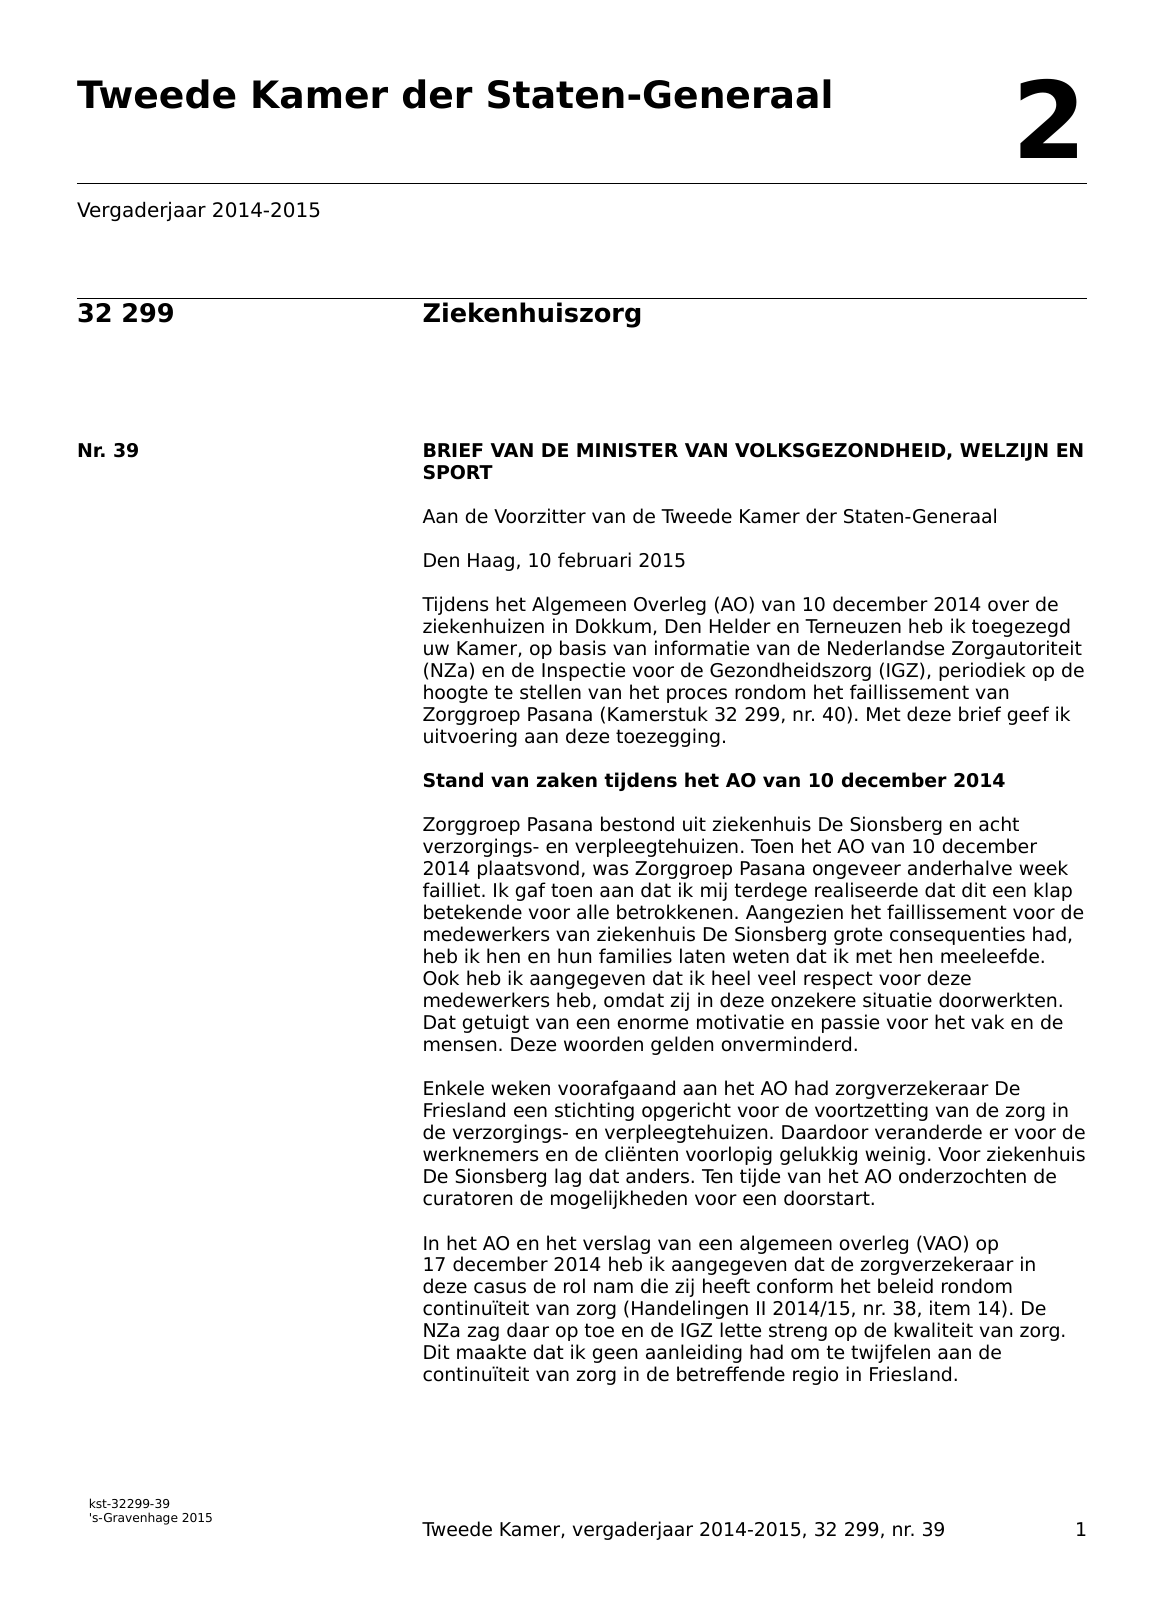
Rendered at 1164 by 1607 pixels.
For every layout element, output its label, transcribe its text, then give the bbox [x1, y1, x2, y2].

text Zorggroep Pasana bestond uit ziekenhuis De Sionsberg en acht verzorgings- en verpleegtehuizen. Toen het AO van 10 december 2014 plaatsvond, was Zorggroep Pasana ongeveer anderhalve week failliet. Ik gaf toen aan dat ik mij terdege realiseerde dat dit een klap betekende voor alle betrokkenen. Aangezien het faillissement voor de medewerkers van ziekenhuis De Sionsberg grote consequenties had, heb ik hen en hun families laten weten dat ik met hen meeleefde. Ook heb ik aangegeven dat ik heel veel respect voor deze medewerkers heb, omdat zij in deze onzekere situatie doorwerkten. Dat getuigt van een enorme motivatie en passie voor het vak en de mensen. Deze woorden gelden onverminderd. [422, 814, 1087, 1056]
text 's-Gravenhage 2015 [88, 1511, 323, 1525]
text In het AO en het verslag van een algemeen overleg (VAO) op 17 december 2014 heb ik aangegeven dat de zorgverzekeraar in deze casus de rol nam die zij heeft conform het beleid rondom continuïteit van zorg (Handelingen II 2014/15, nr. 38, item 14). De NZa zag daar op toe en de IGZ lette streng op de kwaliteit van zorg. Dit maakte dat ik geen aanleiding had om te twijfelen aan de continuïteit van zorg in de betreffende regio in Friesland. [422, 1232, 1087, 1386]
table_header 2 [886, 59, 1087, 183]
text Aan de Voorzitter van de Tweede Kamer der Staten-Generaal [422, 506, 1087, 528]
subtitle Nr. 39 BRIEF VAN DE MINISTER VAN VOLKSGEZONDHEID, WELZIJN EN SPORT [77, 440, 1087, 484]
table_header Tweede Kamer der Staten-Generaal [77, 59, 886, 183]
text Den Haag, 10 februari 2015 [422, 550, 1087, 572]
text kst-32299-39 [88, 1497, 323, 1511]
text Enkele weken voorafgaand aan het AO had zorgverzekeraar De Friesland een stichting opgericht voor de voortzetting van de zorg in de verzorgings- en verpleegtehuizen. Daardoor veranderde er voor de werknemers en de cliënten voorlopig gelukkig weinig. Voor ziekenhuis De Sionsberg lag dat anders. Ten tijde van het AO onderzochten de curatoren de mogelijkheden voor een doorstart. [422, 1078, 1087, 1210]
text Tijdens het Algemeen Overleg (AO) van 10 december 2014 over de ziekenhuizen in Dokkum, Den Helder en Terneuzen heb ik toegezegd uw Kamer, op basis van informatie van de Nederlandse Zorgautoriteit (NZa) en de Inspectie voor de Gezondheidszorg (IGZ), periodiek op de hoogte te stellen van het proces rondom het faillissement van Zorggroep Pasana (Kamerstuk 32 299, nr. 40). Met deze brief geef ik uitvoering aan deze toezegging. [422, 594, 1087, 748]
subtitle Stand van zaken tijdens het AO van 10 december 2014 [422, 770, 1087, 792]
subtitle 32 299 Ziekenhuiszorg [77, 299, 1087, 329]
table_cell Vergaderjaar 2014-2015 [77, 184, 1087, 298]
